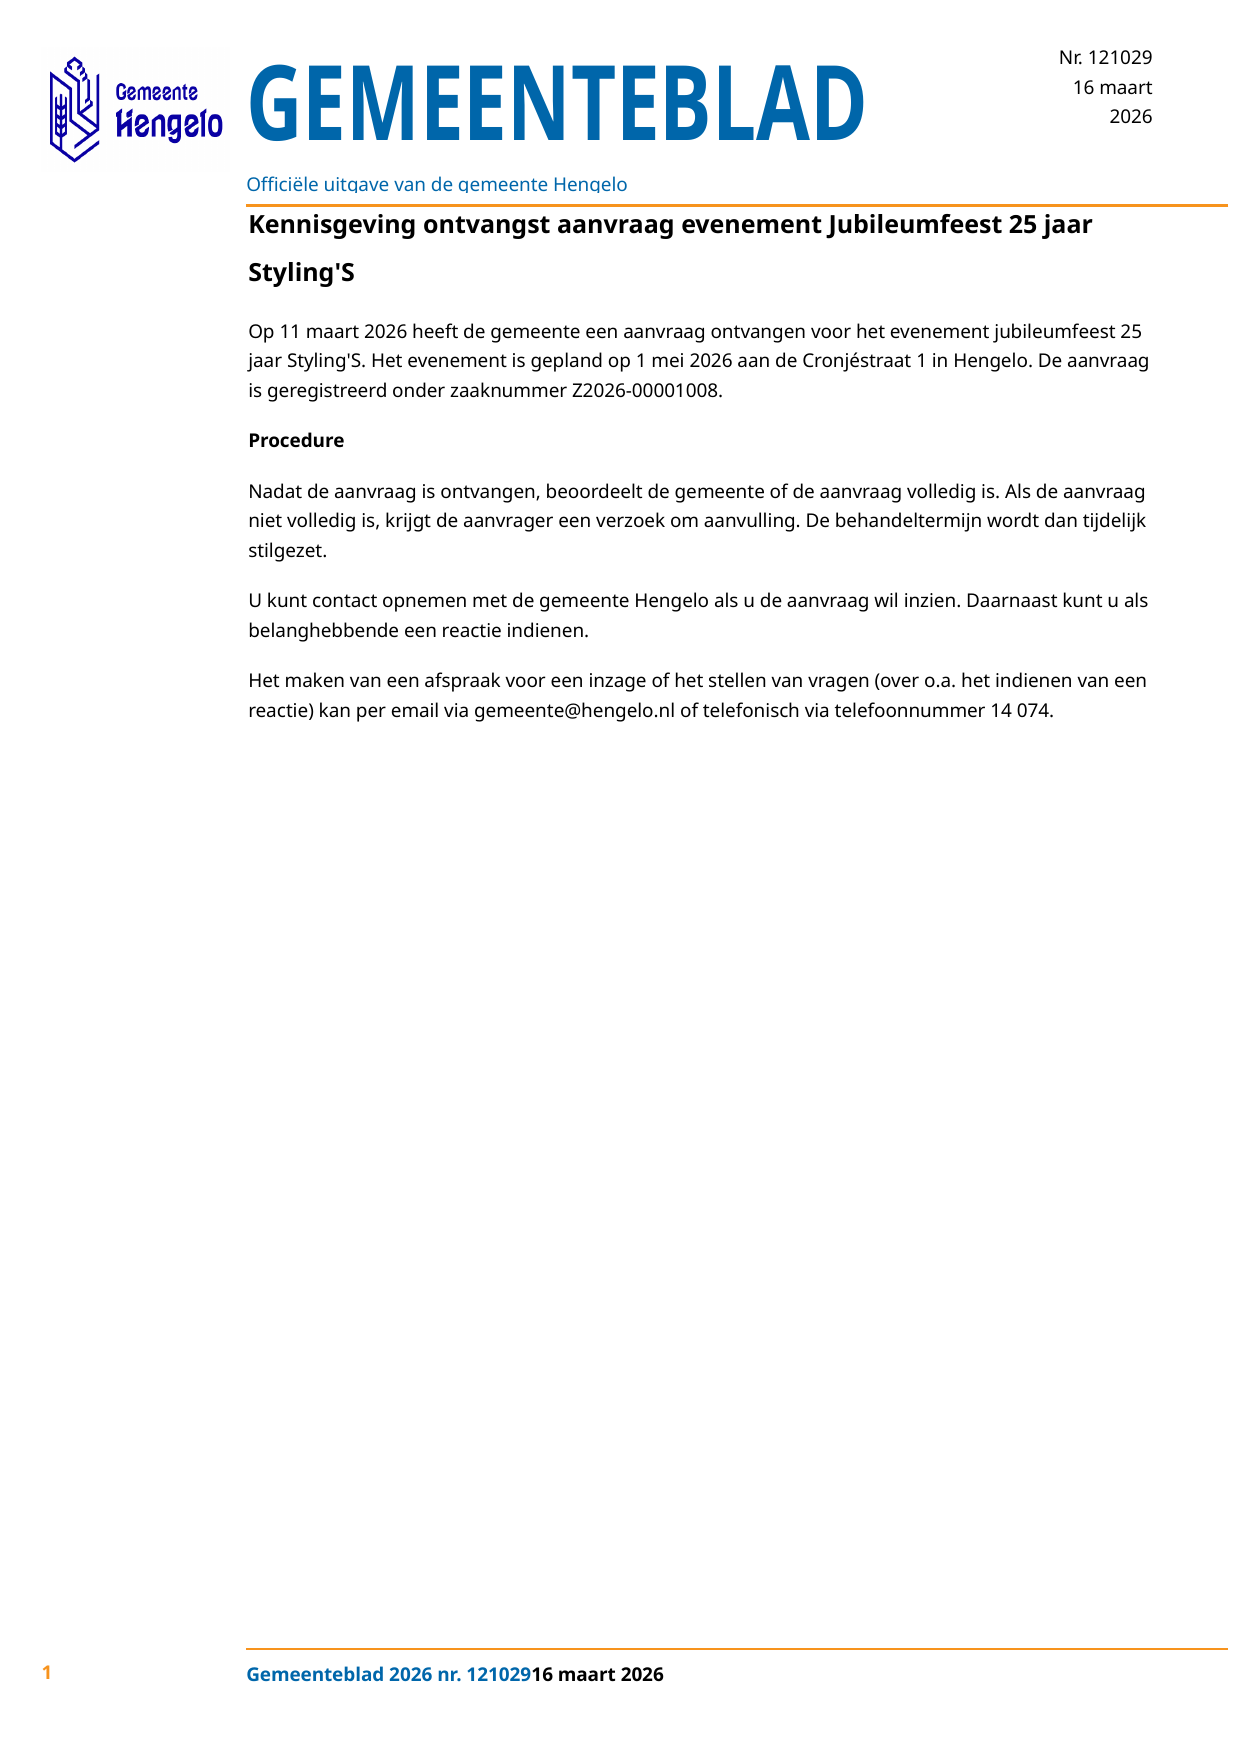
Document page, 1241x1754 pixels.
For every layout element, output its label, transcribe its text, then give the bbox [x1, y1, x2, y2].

text Kennisgeving ontvangst aanvraag evenement Jubileumfeest 25 jaar Styling'S [248, 207, 1152, 288]
text U kunt contact opnemen met de gemeente Hengelo als u de aanvraag wil inzien. Daarnaast kunt u als belanghebbende een reactie indienen. [248, 587, 1152, 643]
text Op 11 maart 2026 heeft de gemeente een aanvraag ontvangen voor het evenement jubileumfeest 25 jaar Styling'S. Het evenement is gepland op 1 mei 2026 aan de Cronjéstraat 1 in Hengelo. De aanvraag is geregistreerd onder zaaknummer Z2026-00001008. [248, 318, 1152, 403]
text Nadat de aanvraag is ontvangen, beoordeelt de gemeente of de aanvraag volledig is. Als de aanvraag niet volledig is, krijgt de aanvrager een verzoek om aanvulling. De behandeltermijn wordt dan tijdelijk stilgezet. [248, 478, 1152, 563]
picture [41, 47, 231, 172]
text Het maken van een afspraak voor een inzage of het stellen van vragen (over o.a. het indienen van een reactie) kan per email via gemeente@hengelo.nl of telefonisch via telefoonnummer 14 074. [248, 667, 1152, 723]
text Procedure [248, 427, 1152, 453]
